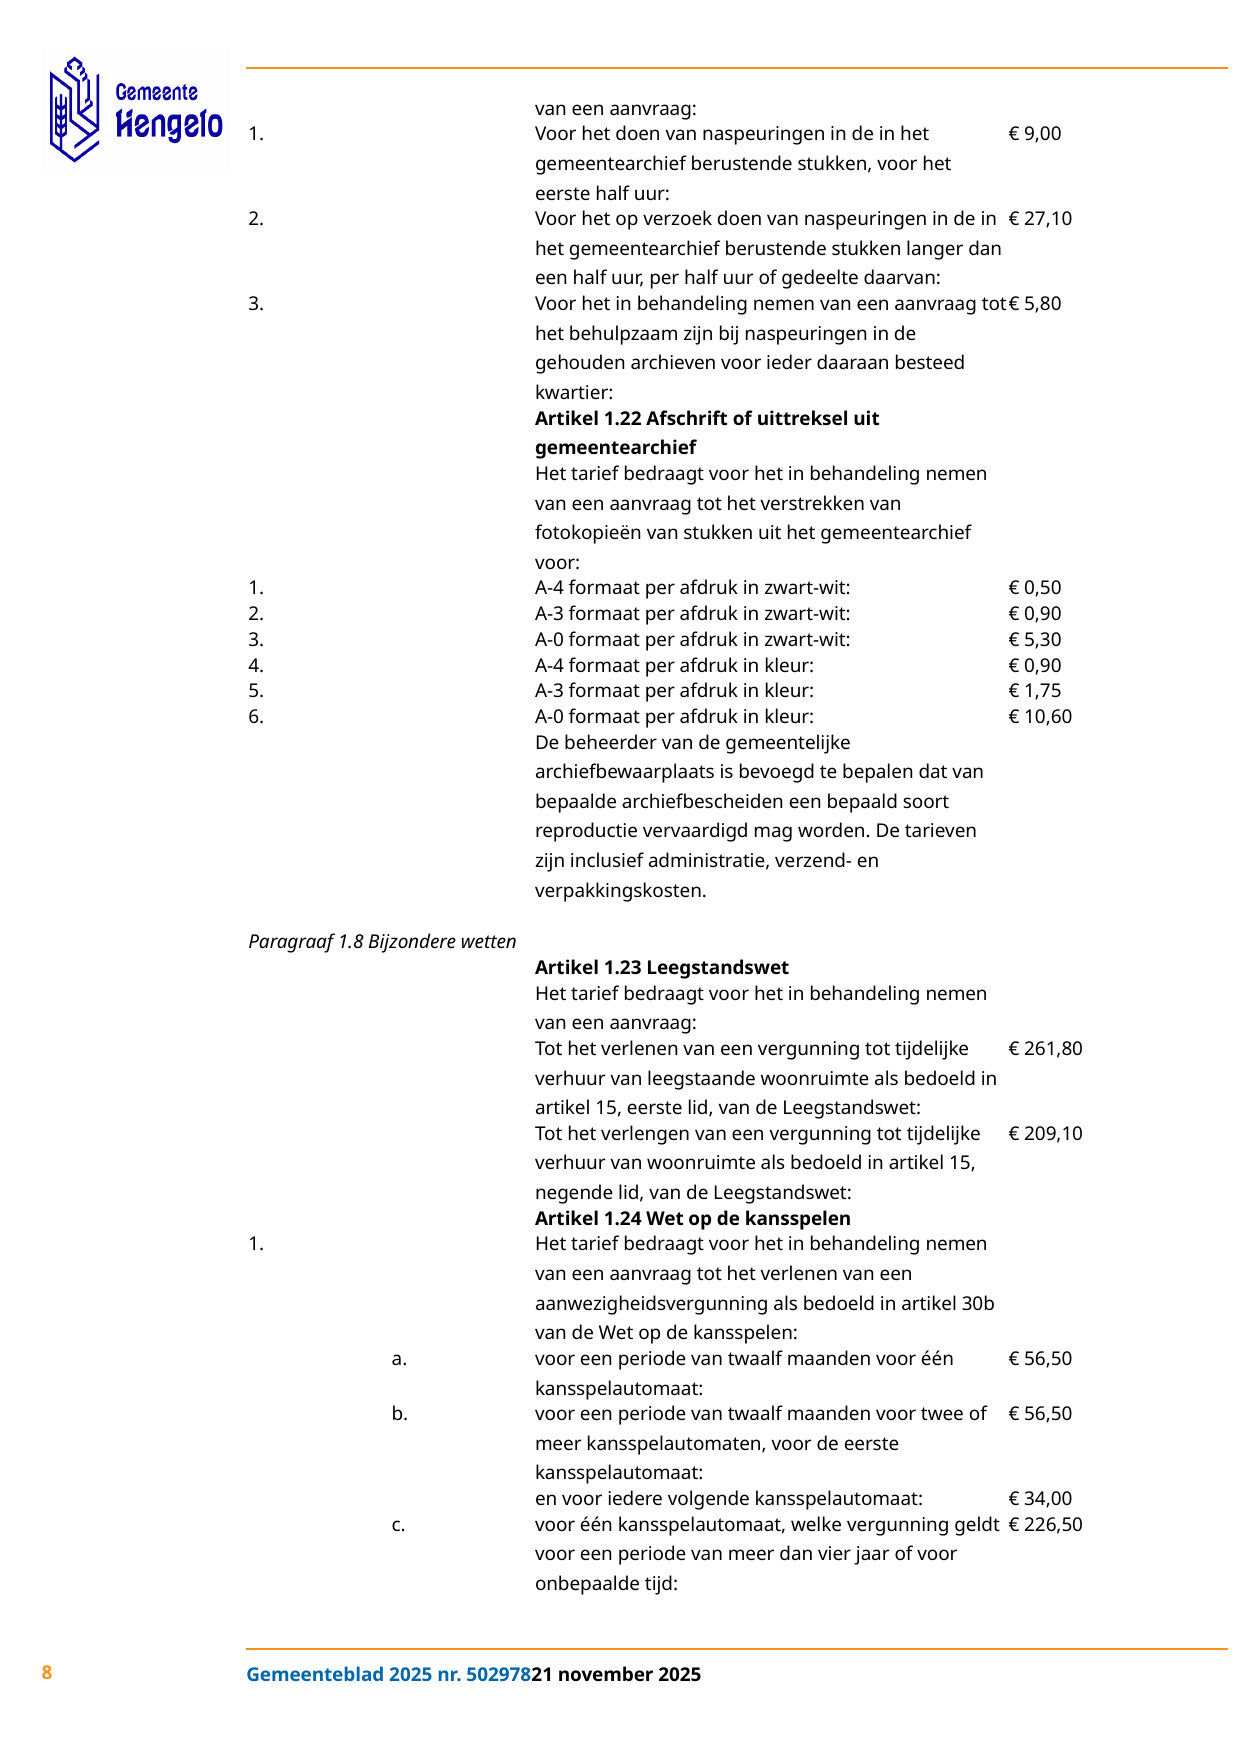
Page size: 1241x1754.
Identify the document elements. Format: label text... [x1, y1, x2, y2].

table_cell 5. [248, 678, 391, 703]
table_cell € 56,50 [1008, 1400, 1152, 1485]
table_cell [391, 1120, 535, 1205]
table_cell voor één kansspelautomaat, welke vergunning geldt voor een periode van meer dan vier jaar of voor onbepaalde tijd: [535, 1511, 1008, 1596]
table_cell A-0 formaat per afdruk in zwart-wit: [535, 626, 1008, 652]
table_cell 1. [248, 121, 391, 205]
table_cell [391, 678, 535, 703]
table_cell van een aanvraag: [535, 95, 1008, 121]
table_cell [248, 903, 391, 928]
table_cell [391, 1485, 535, 1511]
table_cell 4. [248, 652, 391, 677]
table_cell [391, 205, 535, 290]
table_cell [248, 1120, 391, 1205]
table_cell De beheerder van de gemeentelijke archiefbewaarplaats is bevoegd te bepalen dat van bepaalde archiefbescheiden een bepaald soort reproductie vervaardigd mag worden. De tarieven zijn inclusief administratie, verzend- en verpakkingskosten. [535, 729, 1008, 903]
table_cell [391, 1231, 535, 1345]
table_cell a. [391, 1345, 535, 1400]
table_cell A-3 formaat per afdruk in kleur: [535, 678, 1008, 703]
table_cell € 1,75 [1008, 678, 1152, 703]
table_cell € 27,10 [1008, 205, 1152, 290]
table_cell [248, 1511, 391, 1596]
table_cell Tot het verlengen van een vergunning tot tijdelijke verhuur van woonruimte als bedoeld in artikel 15, negende lid, van de Leegstandswet: [535, 1120, 1008, 1205]
table_cell Het tarief bedraagt voor het in behandeling nemen van een aanvraag tot het verstrekken van fotokopieën van stukken uit het gemeentearchief voor: [535, 460, 1008, 574]
table_cell [391, 405, 535, 460]
table_cell 2. [248, 205, 391, 290]
table_cell € 0,50 [1008, 575, 1152, 600]
table_cell 1. [248, 575, 391, 600]
table_cell 3. [248, 626, 391, 652]
table_cell [1008, 1231, 1152, 1345]
table_cell [248, 405, 391, 460]
table_cell Artikel 1.22 Afschrift of uittreksel uit gemeentearchief [535, 405, 1008, 460]
table_cell € 0,90 [1008, 652, 1152, 677]
table_cell 6. [248, 703, 391, 729]
table_cell [1008, 95, 1152, 121]
table_cell A-4 formaat per afdruk in zwart-wit: [535, 575, 1008, 600]
table_cell € 10,60 [1008, 703, 1152, 729]
table_cell [1008, 405, 1152, 460]
table_cell Voor het doen van naspeuringen in de in het gemeentearchief berustende stukken, voor het eerste half uur: [535, 121, 1008, 205]
picture [41, 47, 231, 172]
table_cell [391, 980, 535, 1035]
table_cell c. [391, 1511, 535, 1596]
table_cell [248, 980, 391, 1035]
table_cell € 0,90 [1008, 600, 1152, 626]
table_cell 3. [248, 290, 391, 405]
table_cell € 226,50 [1008, 1511, 1152, 1596]
table_cell [1008, 1205, 1152, 1231]
table_cell voor een periode van twaalf maanden voor twee of meer kansspelautomaten, voor de eerste kansspelautomaat: [535, 1400, 1008, 1485]
table_cell [391, 626, 535, 652]
table_cell [248, 1485, 391, 1511]
table_cell Het tarief bedraagt voor het in behandeling nemen van een aanvraag tot het verlenen van een aanwezigheidsvergunning als bedoeld in artikel 30b van de Wet op de kansspelen: [535, 1231, 1008, 1345]
table_cell [391, 729, 535, 903]
table_cell [391, 954, 535, 980]
table_cell [391, 460, 535, 574]
table_cell [535, 903, 1008, 928]
table_cell € 56,50 [1008, 1345, 1152, 1400]
table_cell Het tarief bedraagt voor het in behandeling nemen van een aanvraag: [535, 980, 1008, 1035]
table_cell € 5,80 [1008, 290, 1152, 405]
table_cell [391, 703, 535, 729]
table_cell € 9,00 [1008, 121, 1152, 205]
table_cell [391, 95, 535, 121]
table_cell [248, 95, 391, 121]
table_cell € 34,00 [1008, 1485, 1152, 1511]
table_cell [1008, 729, 1152, 903]
table_cell € 5,30 [1008, 626, 1152, 652]
table_cell € 261,80 [1008, 1035, 1152, 1120]
table_cell [248, 1400, 391, 1485]
table_cell [391, 575, 535, 600]
table_cell [391, 652, 535, 677]
table_cell [1008, 903, 1152, 928]
table_cell [1008, 954, 1152, 980]
table_cell Artikel 1.24 Wet op de kansspelen [535, 1205, 1008, 1231]
table_cell [248, 954, 391, 980]
table_cell A-0 formaat per afdruk in kleur: [535, 703, 1008, 729]
table_cell [391, 903, 535, 928]
table_cell € 209,10 [1008, 1120, 1152, 1205]
table_cell [1008, 980, 1152, 1035]
table_cell Tot het verlenen van een vergunning tot tijdelijke verhuur van leegstaande woonruimte als bedoeld in artikel 15, eerste lid, van de Leegstandswet: [535, 1035, 1008, 1120]
table_cell 1. [248, 1231, 391, 1345]
table_cell voor een periode van twaalf maanden voor één kansspelautomaat: [535, 1345, 1008, 1400]
table_cell A-3 formaat per afdruk in zwart-wit: [535, 600, 1008, 626]
table_cell [248, 1345, 391, 1400]
table_cell [248, 460, 391, 574]
table_cell A-4 formaat per afdruk in kleur: [535, 652, 1008, 677]
table_cell Artikel 1.23 Leegstandswet [535, 954, 1008, 980]
table_cell [248, 1035, 391, 1120]
table_cell [248, 1205, 391, 1231]
table_cell [1008, 460, 1152, 574]
table_cell Voor het in behandeling nemen van een aanvraag tot het behulpzaam zijn bij naspeuringen in de gehouden archieven voor ieder daaraan besteed kwartier: [535, 290, 1008, 405]
table_cell [391, 1205, 535, 1231]
table_cell 2. [248, 600, 391, 626]
table_cell en voor iedere volgende kansspelautomaat: [535, 1485, 1008, 1511]
table_cell [1008, 928, 1152, 954]
table_cell [391, 1035, 535, 1120]
table_cell Paragraaf 1.8 Bijzondere wetten [248, 928, 1008, 954]
table_cell [391, 121, 535, 205]
table_cell b. [391, 1400, 535, 1485]
table_cell [391, 600, 535, 626]
table_cell Voor het op verzoek doen van naspeuringen in de in het gemeentearchief berustende stukken langer dan een half uur, per half uur of gedeelte daarvan: [535, 205, 1008, 290]
table_cell [391, 290, 535, 405]
table_cell [248, 729, 391, 903]
